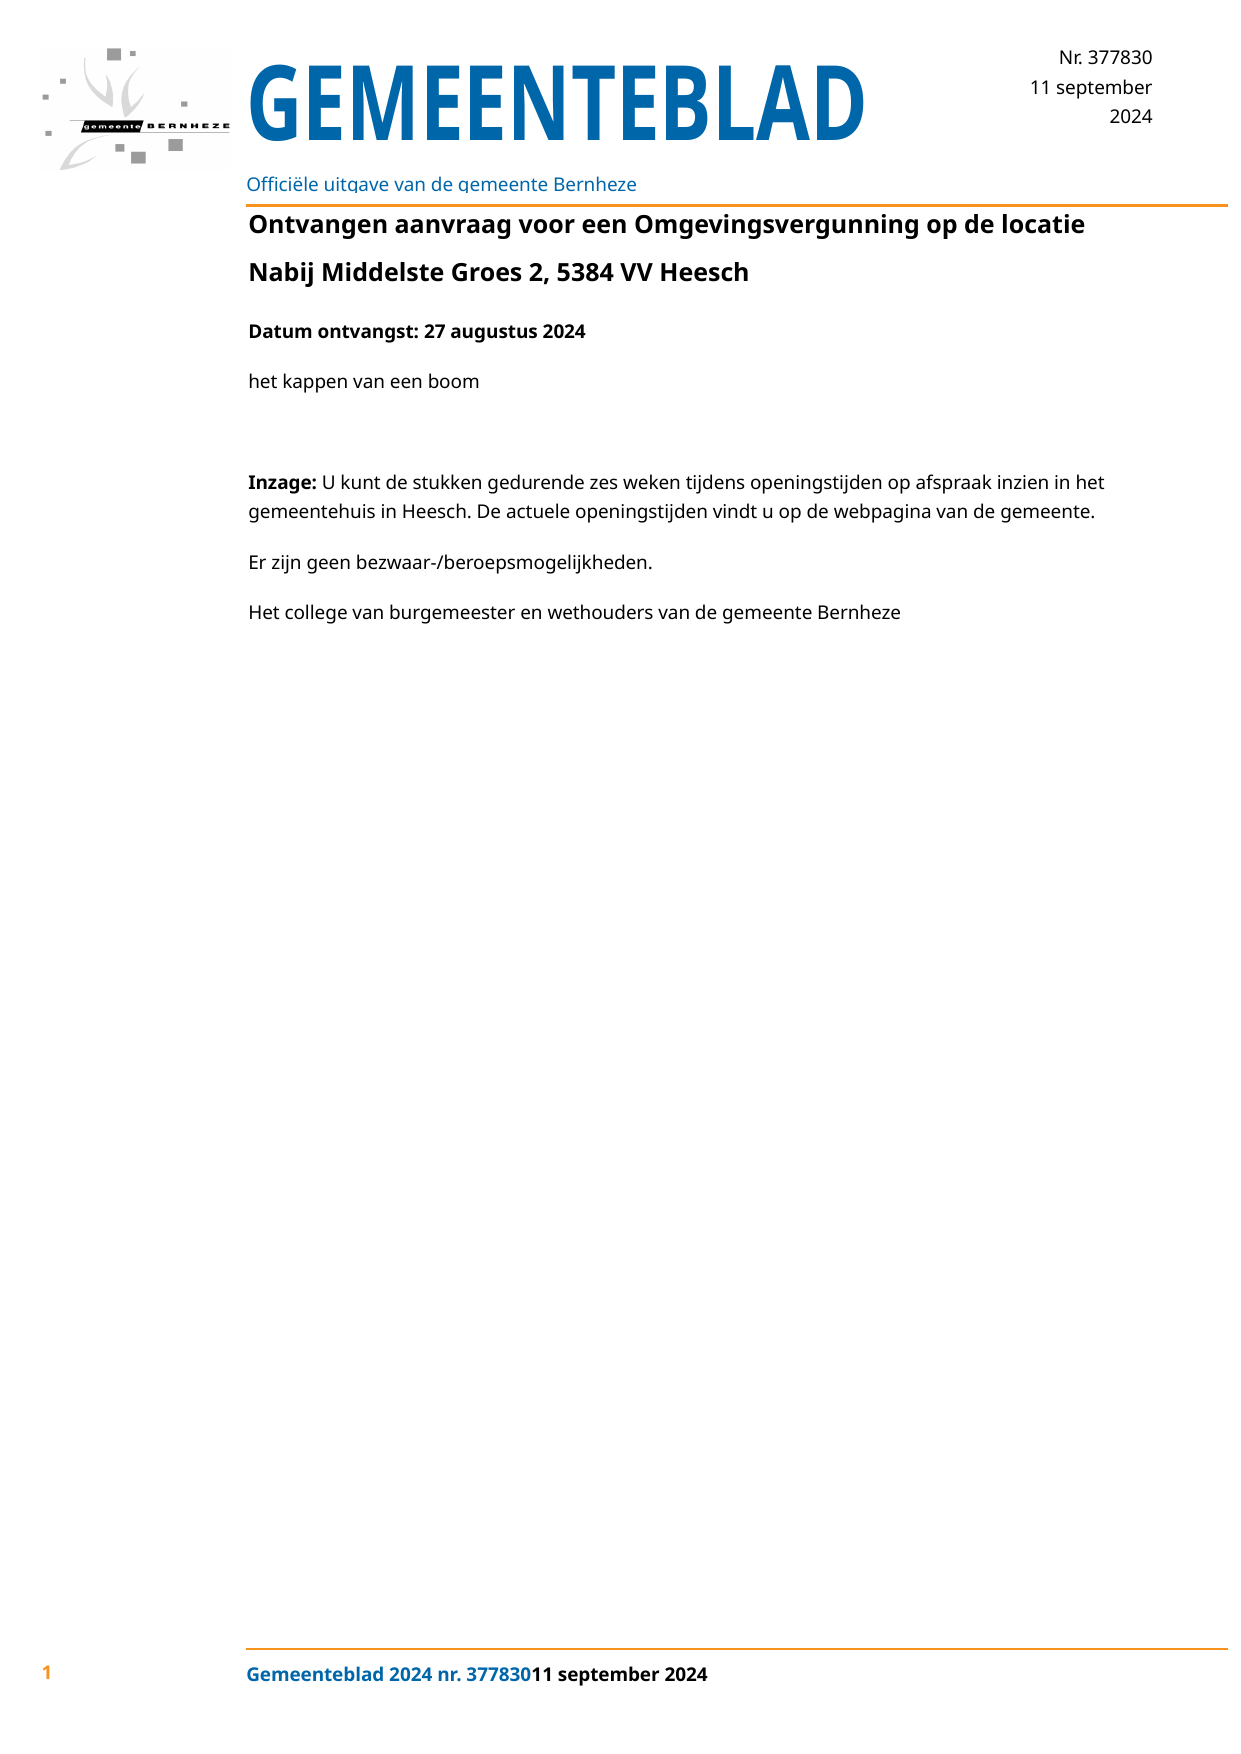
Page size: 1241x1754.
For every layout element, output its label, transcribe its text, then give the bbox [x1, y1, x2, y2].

text Inzage: U kunt de stukken gedurende zes weken tijdens openingstijden op afspraak inzien in het gemeentehuis in Heesch. De actuele openingstijden vindt u op de webpagina van de gemeente. [248, 469, 1152, 524]
text het kappen van een boom [248, 368, 1152, 394]
text Ontvangen aanvraag voor een Omgevingsvergunning op de locatie Nabij Middelste Groes 2, 5384 VV Heesch [248, 207, 1152, 288]
text Datum ontvangst: 27 augustus 2024 [248, 318, 1152, 344]
text Het college van burgemeester en wethouders van de gemeente Bernheze [248, 599, 1152, 625]
picture [41, 47, 231, 172]
text Er zijn geen bezwaar-/beroepsmogelijkheden. [248, 549, 1152, 575]
